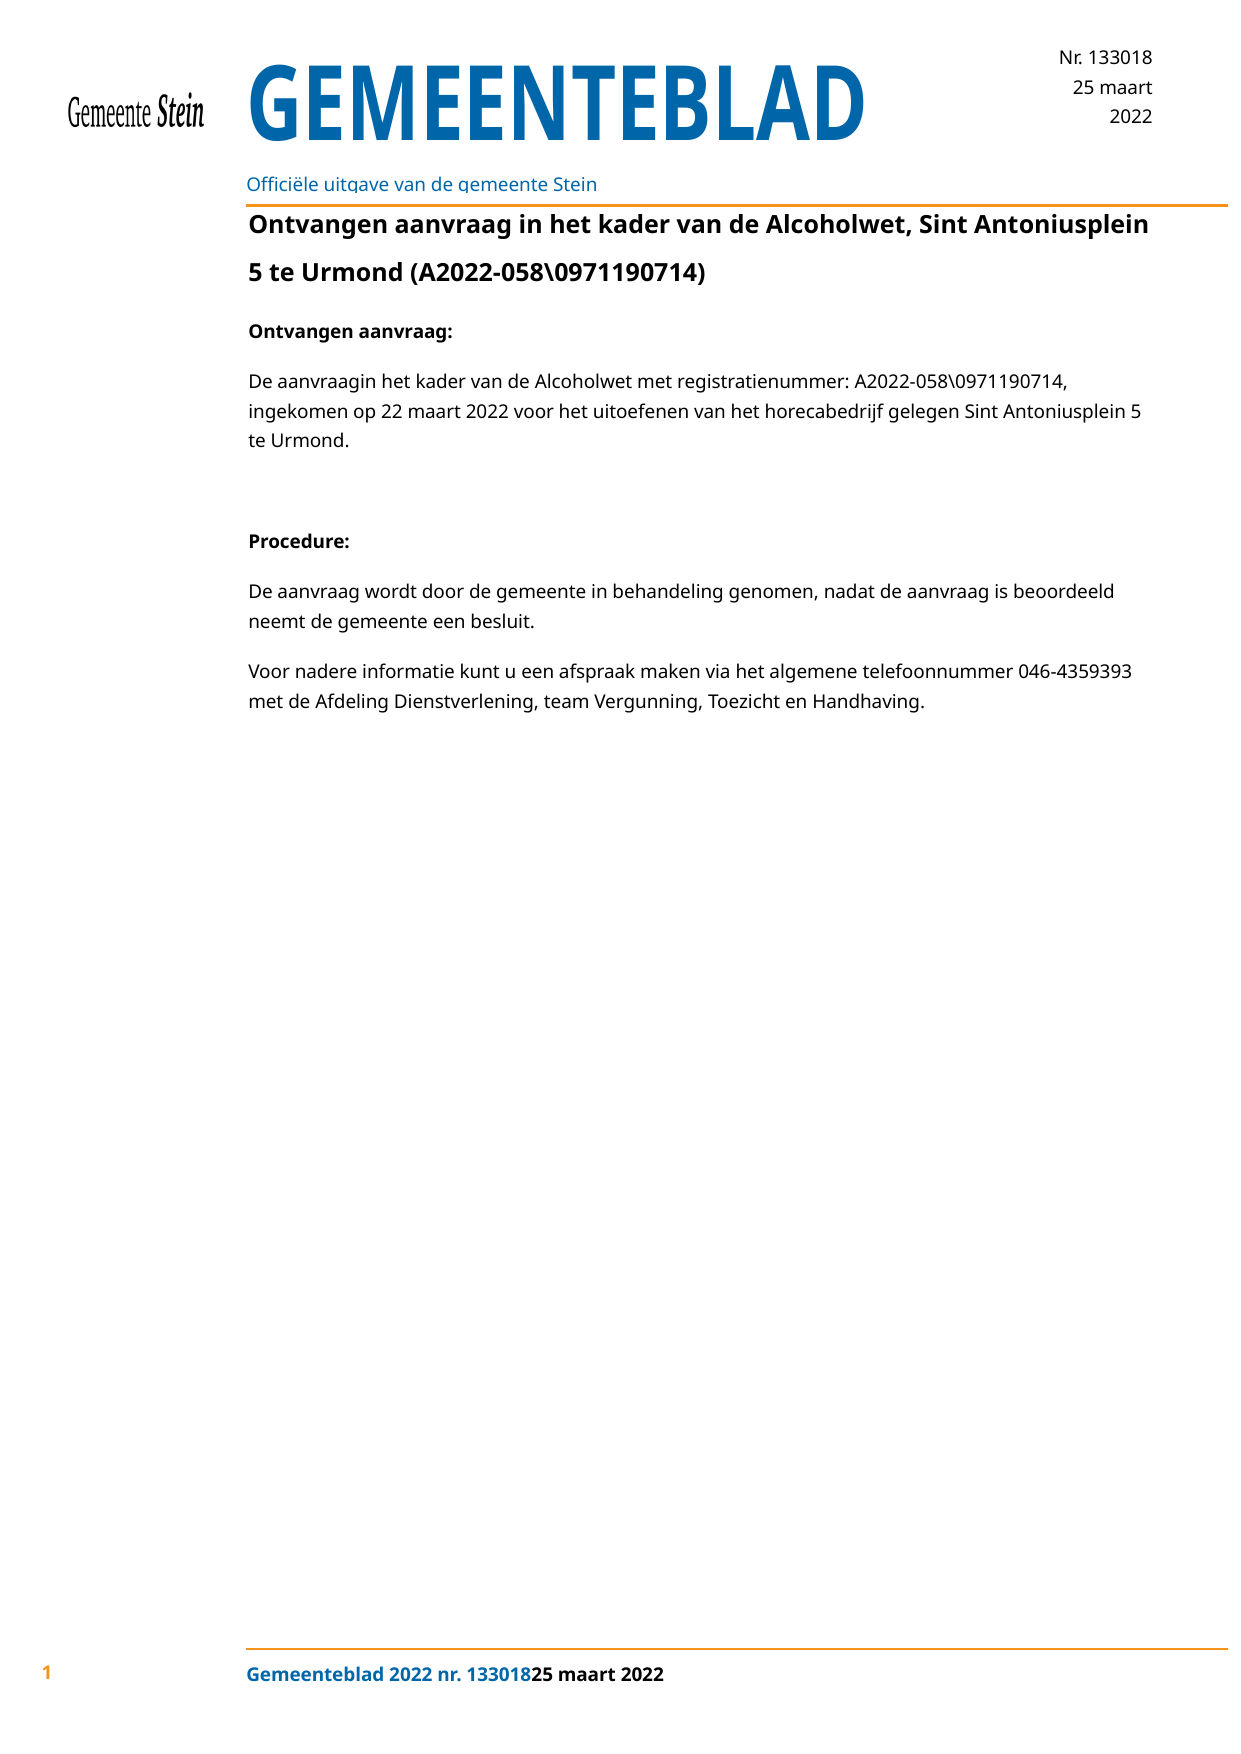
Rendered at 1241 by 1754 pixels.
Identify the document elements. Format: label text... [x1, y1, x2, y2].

text Ontvangen aanvraag: [248, 318, 1152, 344]
picture [41, 47, 231, 172]
text De aanvraagin het kader van de Alcoholwet met registratienummer: A2022-058\0971190714, ingekomen op 22 maart 2022 voor het uitoefenen van het horecabedrijf gelegen Sint Antoniusplein 5 te Urmond. [248, 368, 1152, 453]
text Ontvangen aanvraag in het kader van de Alcoholwet, Sint Antoniusplein 5 te Urmond (A2022-058\0971190714) [248, 207, 1152, 288]
text Procedure: [248, 528, 1152, 554]
text Voor nadere informatie kunt u een afspraak maken via het algemene telefoonnummer 046-4359393 met de Afdeling Dienstverlening, team Vergunning, Toezicht en Handhaving. [248, 659, 1152, 714]
text De aanvraag wordt door de gemeente in behandeling genomen, nadat de aanvraag is beoordeeld neemt de gemeente een besluit. [248, 579, 1152, 634]
